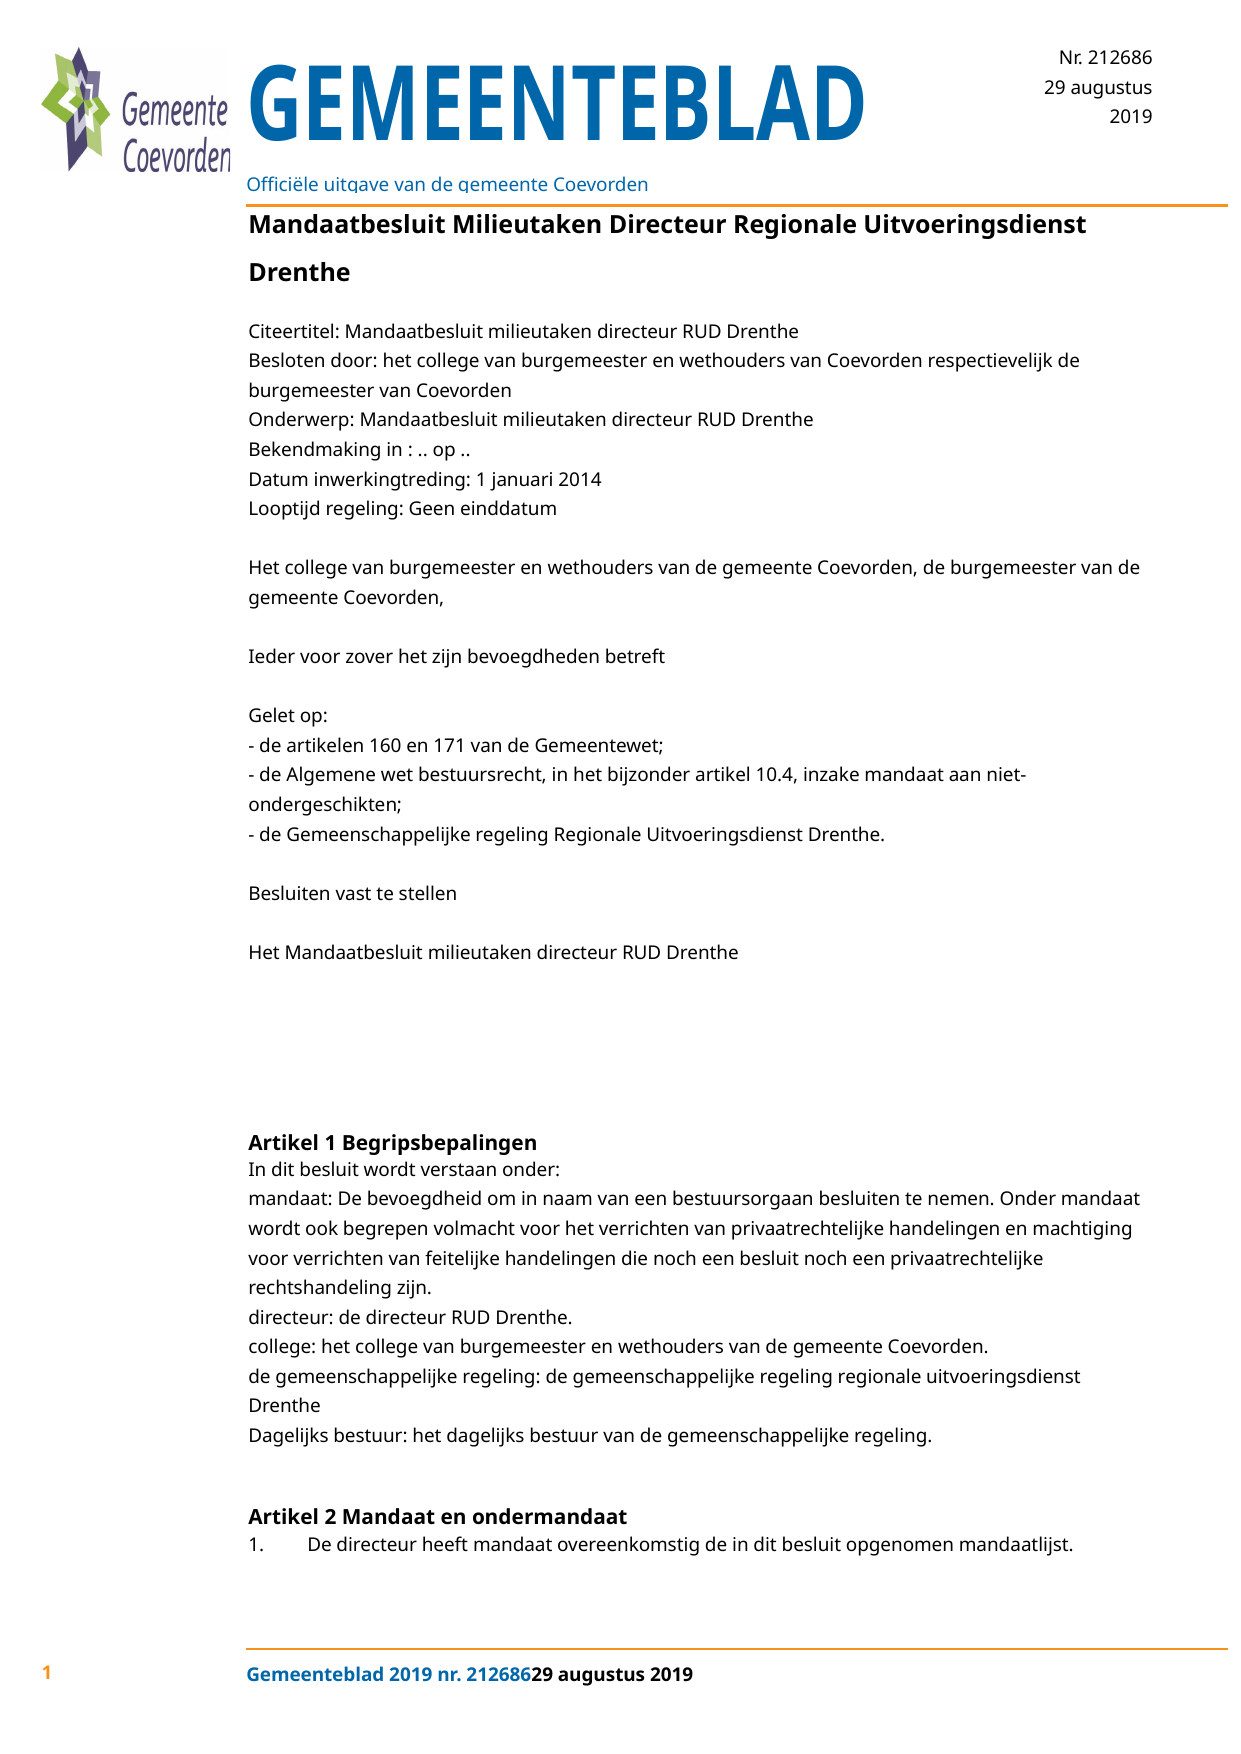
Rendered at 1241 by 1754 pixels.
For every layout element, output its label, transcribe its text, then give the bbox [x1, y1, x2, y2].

text de gemeenschappelijke regeling: de gemeenschappelijke regeling regionale uitvoeringsdienst Drenthe [248, 1363, 1152, 1418]
text Gelet op: [248, 702, 1152, 728]
text Artikel 2 Mandaat en ondermandaat [248, 1502, 1152, 1531]
text Ieder voor zover het zijn bevoegdheden betreft [248, 643, 1152, 669]
text Het Mandaatbesluit milieutaken directeur RUD Drenthe [248, 939, 1152, 965]
text - de artikelen 160 en 171 van de Gemeentewet; [248, 732, 1152, 758]
text Besluiten vast te stellen [248, 880, 1152, 906]
text Besloten door: het college van burgemeester en wethouders van Coevorden respectievelijk de burgemeester van Coevorden [248, 347, 1152, 403]
picture [41, 47, 231, 172]
text - de Algemene wet bestuursrecht, in het bijzonder artikel 10.4, inzake mandaat aan niet-ondergeschikten; [248, 762, 1152, 817]
text Bekendmaking in : .. op .. [248, 436, 1152, 462]
text Datum inwerkingtreding: 1 januari 2014 [248, 466, 1152, 492]
text mandaat: De bevoegdheid om in naam van een bestuursorgaan besluiten te nemen. Onder mandaat wordt ook begrepen volmacht voor het verrichten van privaatrechtelijke handelingen en machtiging voor verrichten van feitelijke handelingen die noch een besluit noch een privaatrechtelijke rechtshandeling zijn. [248, 1186, 1152, 1300]
list De directeur heeft mandaat overeenkomstig de in dit besluit opgenomen mandaatlijst. [248, 1531, 1152, 1556]
text Onderwerp: Mandaatbesluit milieutaken directeur RUD Drenthe [248, 407, 1152, 432]
text Het college van burgemeester en wethouders van de gemeente Coevorden, de burgemeester van de gemeente Coevorden, [248, 554, 1152, 610]
text college: het college van burgemeester en wethouders van de gemeente Coevorden. [248, 1333, 1152, 1359]
text In dit besluit wordt verstaan onder: [248, 1156, 1152, 1182]
text Mandaatbesluit Milieutaken Directeur Regionale Uitvoeringsdienst Drenthe [248, 207, 1152, 288]
text Dagelijks bestuur: het dagelijks bestuur van de gemeenschappelijke regeling. [248, 1422, 1152, 1448]
text - de Gemeenschappelijke regeling Regionale Uitvoeringsdienst Drenthe. [248, 821, 1152, 847]
text Citeertitel: Mandaatbesluit milieutaken directeur RUD Drenthe [248, 318, 1152, 344]
text Artikel 1 Begripsbepalingen [248, 1128, 1152, 1156]
text Looptijd regeling: Geen einddatum [248, 495, 1152, 521]
text directeur: de directeur RUD Drenthe. [248, 1304, 1152, 1330]
